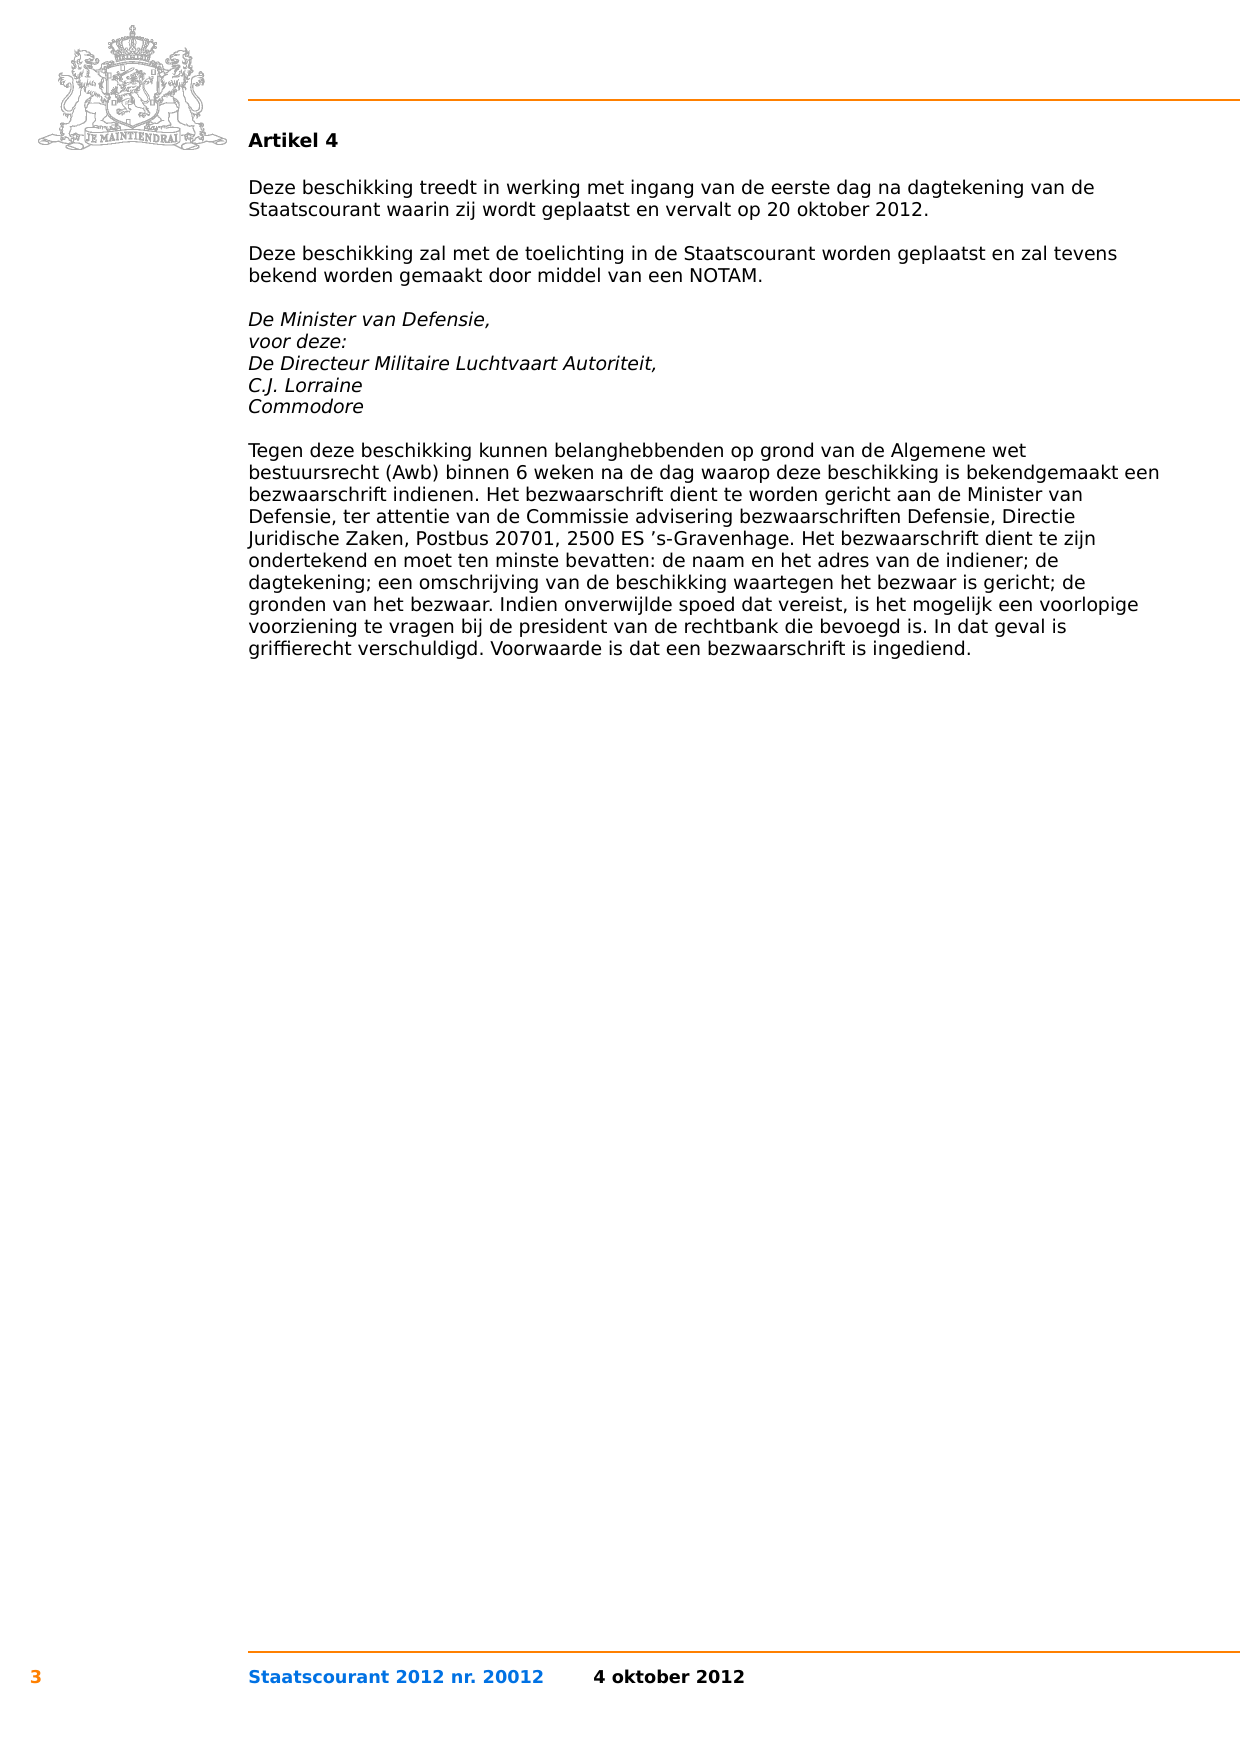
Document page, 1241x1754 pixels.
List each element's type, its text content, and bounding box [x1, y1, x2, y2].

text De Minister van Defensie, voor deze: De Directeur Militaire Luchtvaart Autoriteit, C.J. Lorraine Commodore [248, 308, 1163, 418]
text Tegen deze beschikking kunnen belanghebbenden op grond van de Algemene wet bestuursrecht (Awb) binnen 6 weken na de dag waarop deze beschikking is bekendgemaakt een bezwaarschrift indienen. Het bezwaarschrift dient te worden gericht aan de Minister van Defensie, ter attentie van de Commissie advisering bezwaarschriften Defensie, Directie Juridische Zaken, Postbus 20701, 2500 ES ’s-Gravenhage. Het bezwaarschrift dient te zijn ondertekend en moet ten minste bevatten: de naam en het adres van de indiener; de dagtekening; een omschrijving van de beschikking waartegen het bezwaar is gericht; de gronden van het bezwaar. Indien onverwijlde spoed dat vereist, is het mogelijk een voorlopige voorziening te vragen bij de president van de rechtbank die bevoegd is. In dat geval is griffierecht verschuldigd. Voorwaarde is dat een bezwaarschrift is ingediend. [248, 440, 1163, 660]
picture [38, 25, 227, 150]
text Deze beschikking treedt in werking met ingang van de eerste dag na dagtekening van de Staatscourant waarin zij wordt geplaatst en vervalt op 20 oktober 2012. [248, 177, 1163, 221]
subtitle Artikel 4 [248, 130, 1163, 152]
text Deze beschikking zal met de toelichting in de Staatscourant worden geplaatst en zal tevens bekend worden gemaakt door middel van een NOTAM. [248, 243, 1163, 287]
